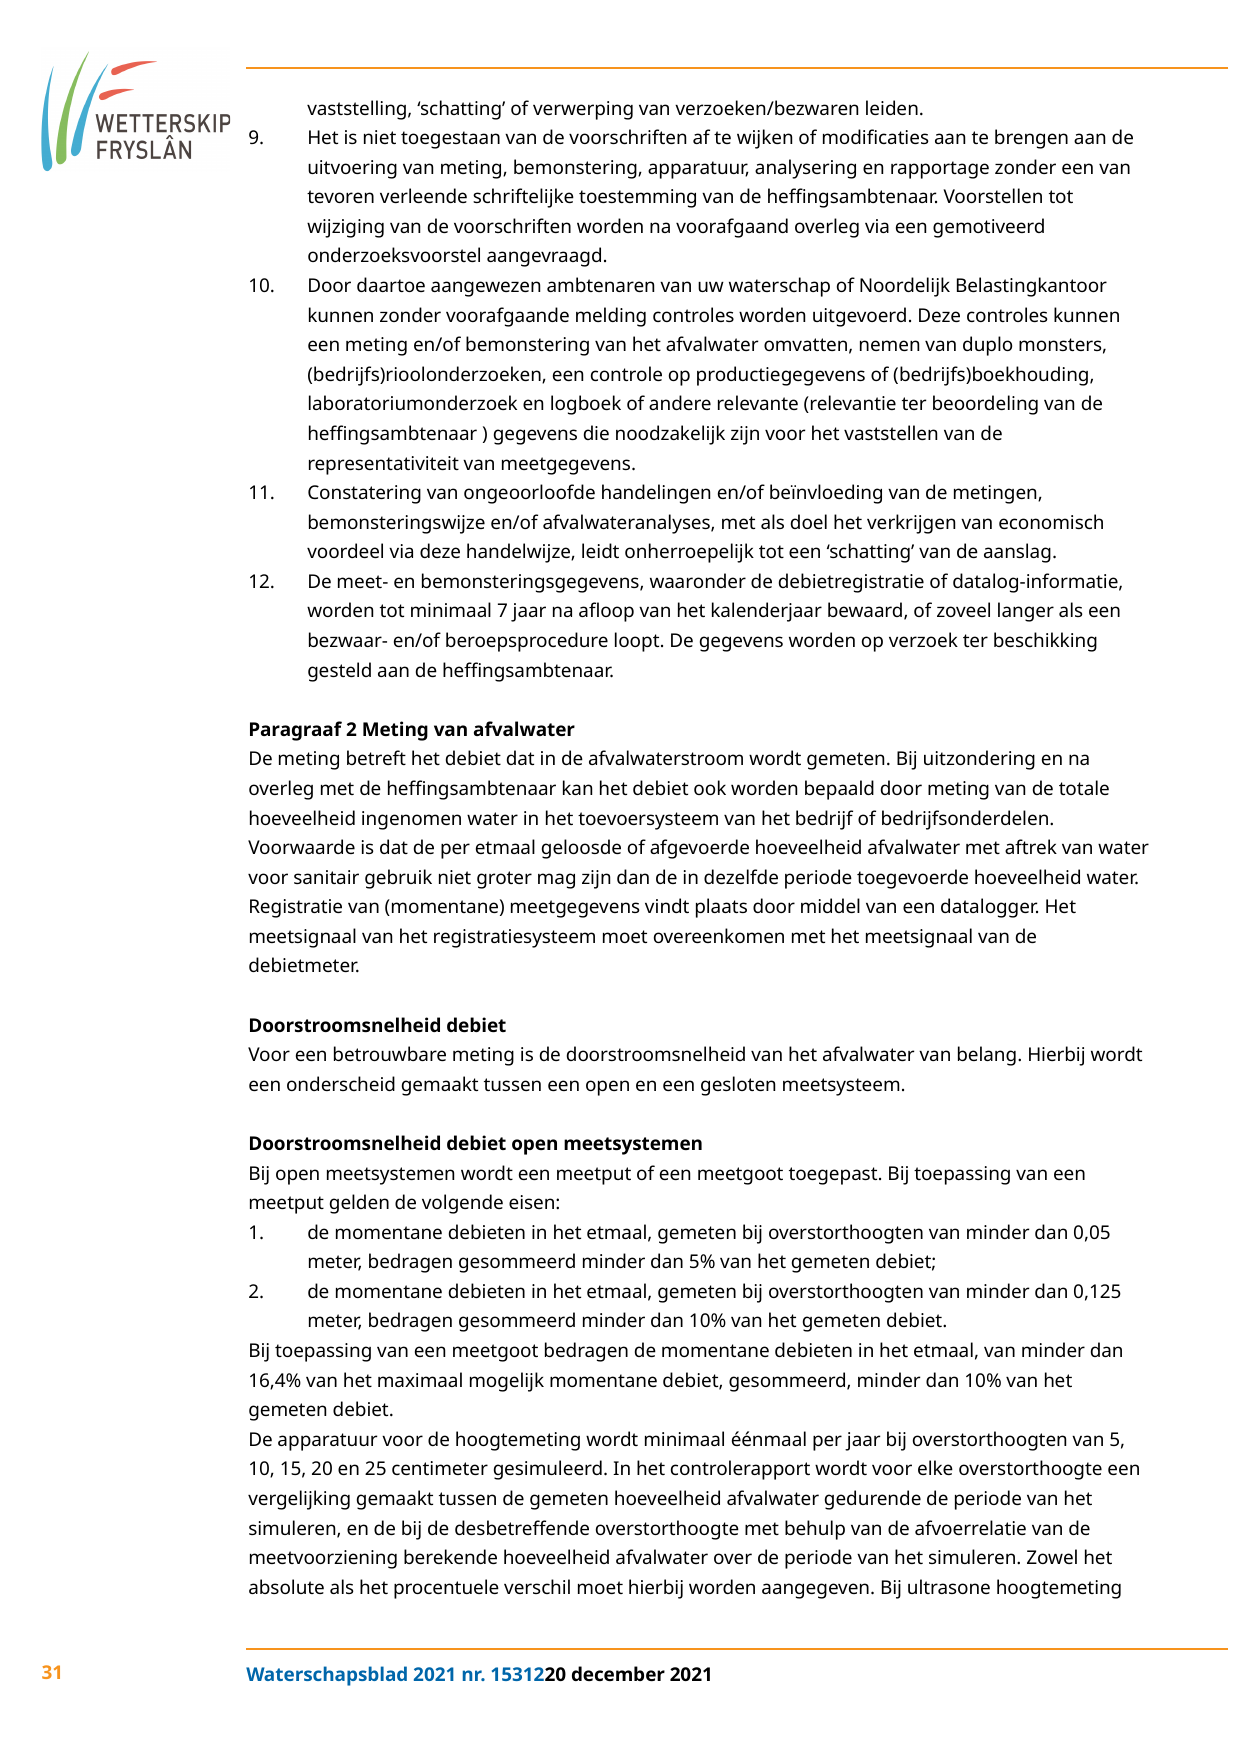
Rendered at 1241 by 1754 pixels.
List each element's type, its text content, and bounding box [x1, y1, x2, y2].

list de momentane debieten in het etmaal, gemeten bij overstorthoogten van minder dan 0,05 meter, bedragen gesommeerd minder dan 5% van het gemeten debiet; [248, 1219, 1152, 1274]
list De meet- en bemonsteringsgegevens, waaronder de debietregistratie of datalog-informatie, worden tot minimaal 7 jaar na afloop van het kalenderjaar bewaard, of zoveel langer als een bezwaar- en/of beroepsprocedure loopt. De gegevens worden op verzoek ter beschikking gesteld aan de heffingsambtenaar. [248, 568, 1152, 683]
picture [41, 47, 231, 172]
list Door daartoe aangewezen ambtenaren van uw waterschap of Noordelijk Belastingkantoor kunnen zonder voorafgaande melding controles worden uitgevoerd. Deze controles kunnen een meting en/of bemonstering van het afvalwater omvatten, nemen van duplo monsters, (bedrijfs)rioolonderzoeken, een controle op productiegegevens of (bedrijfs)boekhouding, laboratoriumonderzoek en logboek of andere relevante (relevantie ter beoordeling van de heffingsambtenaar ) gegevens die noodzakelijk zijn voor het vaststellen van de representativiteit van meetgegevens. [248, 272, 1152, 476]
text De apparatuur voor de hoogtemeting wordt minimaal éénmaal per jaar bij overstorthoogten van 5, 10, 15, 20 en 25 centimeter gesimuleerd. In het controlerapport wordt voor elke overstorthoogte een vergelijking gemaakt tussen de gemeten hoeveelheid afvalwater gedurende de periode van het simuleren, en de bij de desbetreffende overstorthoogte met behulp van de afvoerrelatie van de meetvoorziening berekende hoeveelheid afvalwater over de periode van het simuleren. Zowel het absolute als het procentuele verschil moet hierbij worden aangegeven. Bij ultrasone hoogtemeting [248, 1426, 1152, 1600]
list vaststelling, ‘schatting’ of verwerping van verzoeken/bezwaren leiden. [248, 95, 1152, 121]
text Paragraaf 2 Meting van afvalwater [248, 716, 1152, 742]
text Doorstroomsnelheid debiet open meetsystemen [248, 1130, 1152, 1156]
text De meting betreft het debiet dat in de afvalwaterstroom wordt gemeten. Bij uitzondering en na overleg met de heffingsambtenaar kan het debiet ook worden bepaald door meting van de totale hoeveelheid ingenomen water in het toevoersysteem van het bedrijf of bedrijfsonderdelen. Voorwaarde is dat de per etmaal geloosde of afgevoerde hoeveelheid afvalwater met aftrek van water voor sanitair gebruik niet groter mag zijn dan de in dezelfde periode toegevoerde hoeveelheid water. [248, 746, 1152, 890]
list Constatering van ongeoorloofde handelingen en/of beïnvloeding van de metingen, bemonsteringswijze en/of afvalwateranalyses, met als doel het verkrijgen van economisch voordeel via deze handelwijze, leidt onherroepelijk tot een ‘schatting’ van de aanslag. [248, 479, 1152, 564]
text Bij open meetsystemen wordt een meetput of een meetgoot toegepast. Bij toepassing van een meetput gelden de volgende eisen: [248, 1160, 1152, 1215]
list Het is niet toegestaan van de voorschriften af te wijken of modificaties aan te brengen aan de uitvoering van meting, bemonstering, apparatuur, analysering en rapportage zonder een van tevoren verleende schriftelijke toestemming van de heffingsambtenaar. Voorstellen tot wijziging van de voorschriften worden na voorafgaand overleg via een gemotiveerd onderzoeksvoorstel aangevraagd. [248, 124, 1152, 268]
list de momentane debieten in het etmaal, gemeten bij overstorthoogten van minder dan 0,125 meter, bedragen gesommeerd minder dan 10% van het gemeten debiet. [248, 1278, 1152, 1333]
text Registratie van (momentane) meetgegevens vindt plaats door middel van een datalogger. Het meetsignaal van het registratiesysteem moet overeenkomen met het meetsignaal van de debietmeter. [248, 893, 1152, 978]
text Bij toepassing van een meetgoot bedragen de momentane debieten in het etmaal, van minder dan 16,4% van het maximaal mogelijk momentane debiet, gesommeerd, minder dan 10% van het gemeten debiet. [248, 1337, 1152, 1422]
text Voor een betrouwbare meting is de doorstroomsnelheid van het afvalwater van belang. Hierbij wordt een onderscheid gemaakt tussen een open en een gesloten meetsysteem. [248, 1041, 1152, 1097]
text Doorstroomsnelheid debiet [248, 1012, 1152, 1038]
